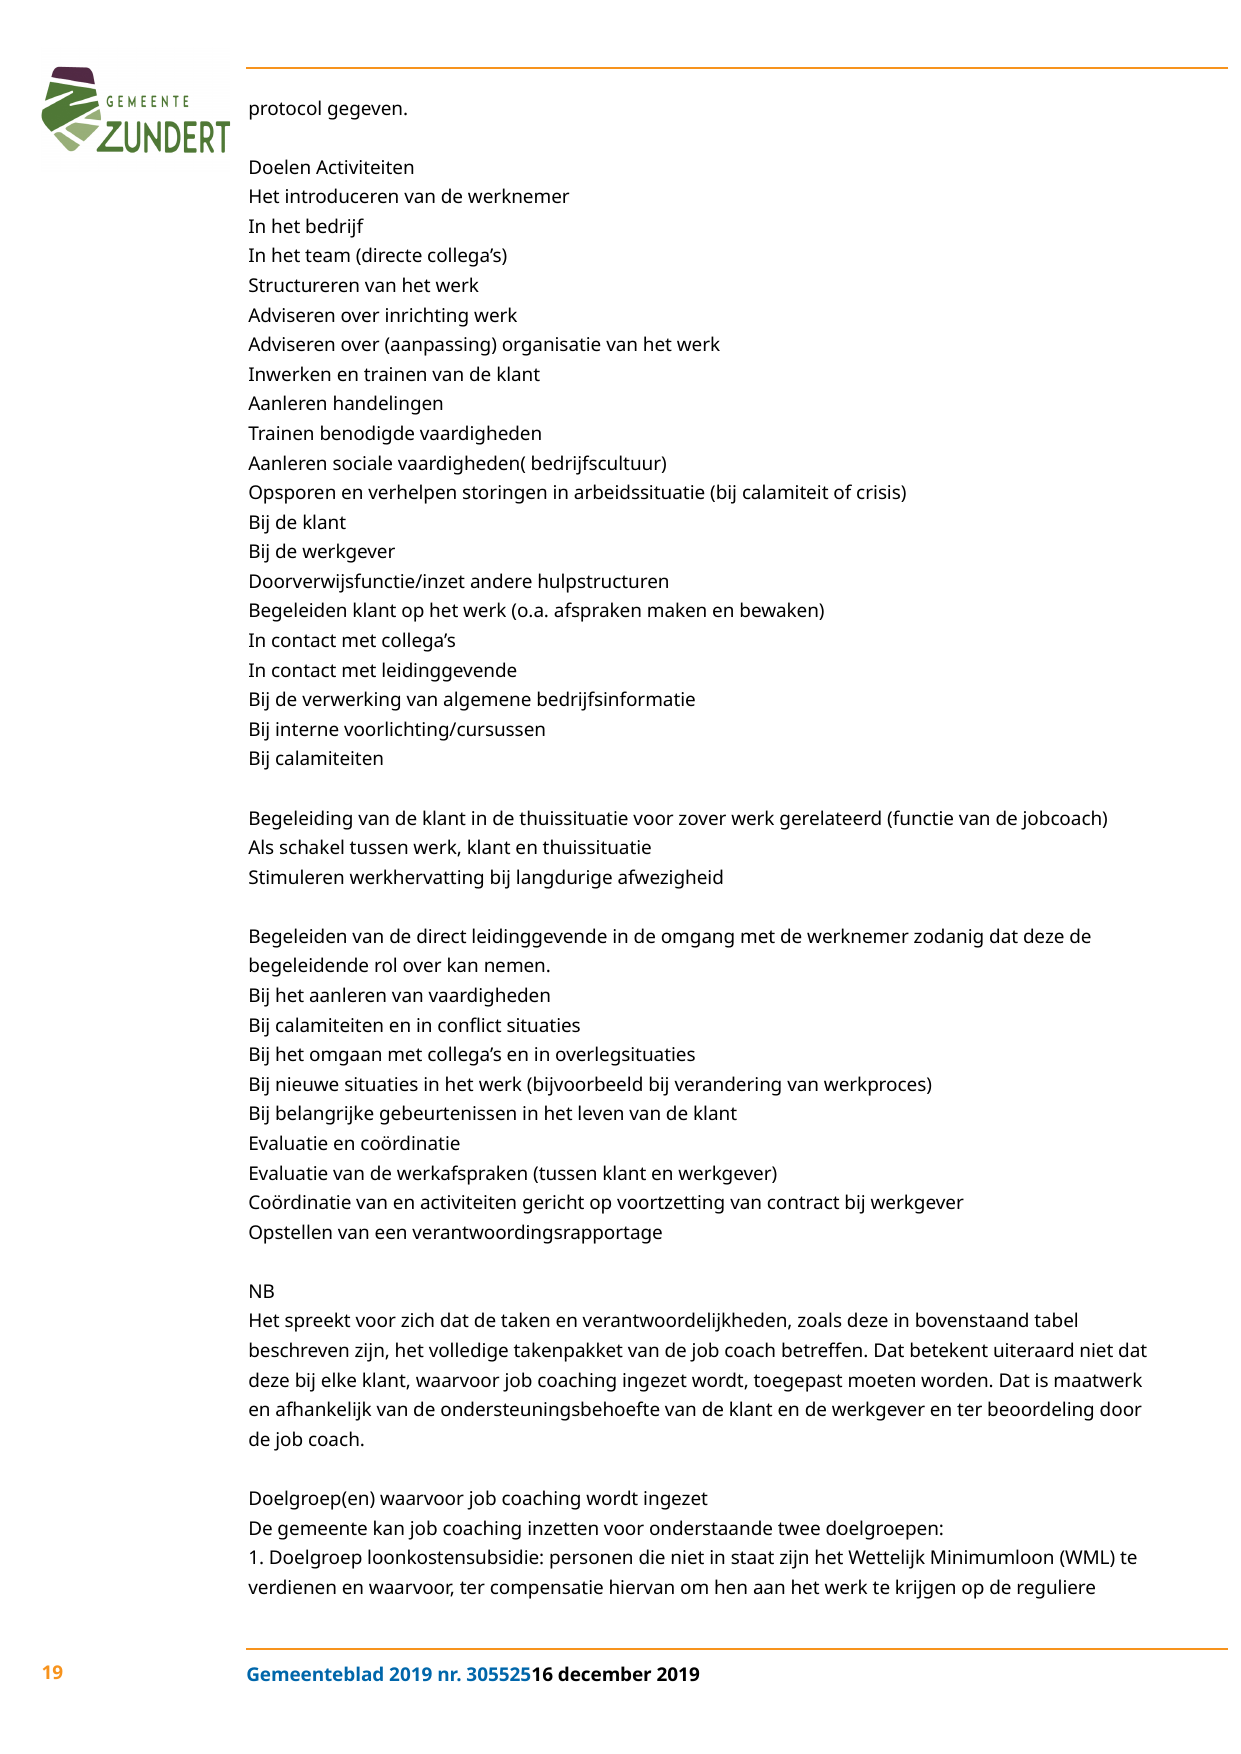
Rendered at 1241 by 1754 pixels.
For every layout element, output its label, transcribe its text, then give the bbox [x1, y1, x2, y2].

text Bij de werkgever [248, 538, 1152, 564]
text Stimuleren werkhervatting bij langdurige afwezigheid [248, 864, 1152, 890]
text Bij het omgaan met collega’s en in overlegsituaties [248, 1041, 1152, 1067]
text Doelgroep(en) waarvoor job coaching wordt ingezet [248, 1485, 1152, 1511]
text Opsporen en verhelpen storingen in arbeidssituatie (bij calamiteit of crisis) [248, 479, 1152, 505]
text Bij calamiteiten [248, 746, 1152, 771]
text NB [248, 1278, 1152, 1304]
text Structureren van het werk [248, 272, 1152, 298]
text Adviseren over (aanpassing) organisatie van het werk [248, 331, 1152, 357]
text In contact met collega’s [248, 627, 1152, 653]
text protocol gegeven. [248, 95, 1152, 121]
text Coördinatie van en activiteiten gericht op voortzetting van contract bij werkgever [248, 1189, 1152, 1215]
text Inwerken en trainen van de klant [248, 361, 1152, 387]
text In het team (directe collega’s) [248, 243, 1152, 268]
picture [41, 47, 231, 172]
text Evaluatie van de werkafspraken (tussen klant en werkgever) [248, 1160, 1152, 1186]
text Evaluatie en coördinatie [248, 1130, 1152, 1156]
text Adviseren over inrichting werk [248, 302, 1152, 328]
text In contact met leidinggevende [248, 657, 1152, 683]
text Aanleren handelingen [248, 391, 1152, 416]
text In het bedrijf [248, 213, 1152, 239]
text Bij nieuwe situaties in het werk (bijvoorbeeld bij verandering van werkproces) [248, 1071, 1152, 1097]
text 1. Doelgroep loonkostensubsidie: personen die niet in staat zijn het Wettelijk Minimumloon (WML) te verdienen en waarvoor, ter compensatie hiervan om hen aan het werk te krijgen op de reguliere [248, 1544, 1152, 1600]
text Begeleiding van de klant in de thuissituatie voor zover werk gerelateerd (functie van de jobcoach) [248, 805, 1152, 831]
text Bij het aanleren van vaardigheden [248, 982, 1152, 1008]
text Begeleiden van de direct leidinggevende in de omgang met de werknemer zodanig dat deze de begeleidende rol over kan nemen. [248, 923, 1152, 978]
text Bij de verwerking van algemene bedrijfsinformatie [248, 686, 1152, 712]
text Het spreekt voor zich dat de taken en verantwoordelijkheden, zoals deze in bovenstaand tabel beschreven zijn, het volledige takenpakket van de job coach betreffen. Dat betekent uiteraard niet dat deze bij elke klant, waarvoor job coaching ingezet wordt, toegepast moeten worden. Dat is maatwerk en afhankelijk van de ondersteuningsbehoefte van de klant en de werkgever en ter beoordeling door de job coach. [248, 1308, 1152, 1452]
text De gemeente kan job coaching inzetten voor onderstaande twee doelgroepen: [248, 1515, 1152, 1541]
text Opstellen van een verantwoordingsrapportage [248, 1219, 1152, 1245]
text Bij belangrijke gebeurtenissen in het leven van de klant [248, 1101, 1152, 1126]
text Bij de klant [248, 509, 1152, 535]
text Bij calamiteiten en in conflict situaties [248, 1012, 1152, 1038]
text Doelen Activiteiten [248, 154, 1152, 180]
text Trainen benodigde vaardigheden [248, 420, 1152, 446]
text Bij interne voorlichting/cursussen [248, 716, 1152, 742]
text Begeleiden klant op het werk (o.a. afspraken maken en bewaken) [248, 598, 1152, 623]
text Het introduceren van de werknemer [248, 183, 1152, 209]
text Aanleren sociale vaardigheden( bedrijfscultuur) [248, 450, 1152, 476]
text Als schakel tussen werk, klant en thuissituatie [248, 834, 1152, 860]
text Doorverwijsfunctie/inzet andere hulpstructuren [248, 568, 1152, 594]
